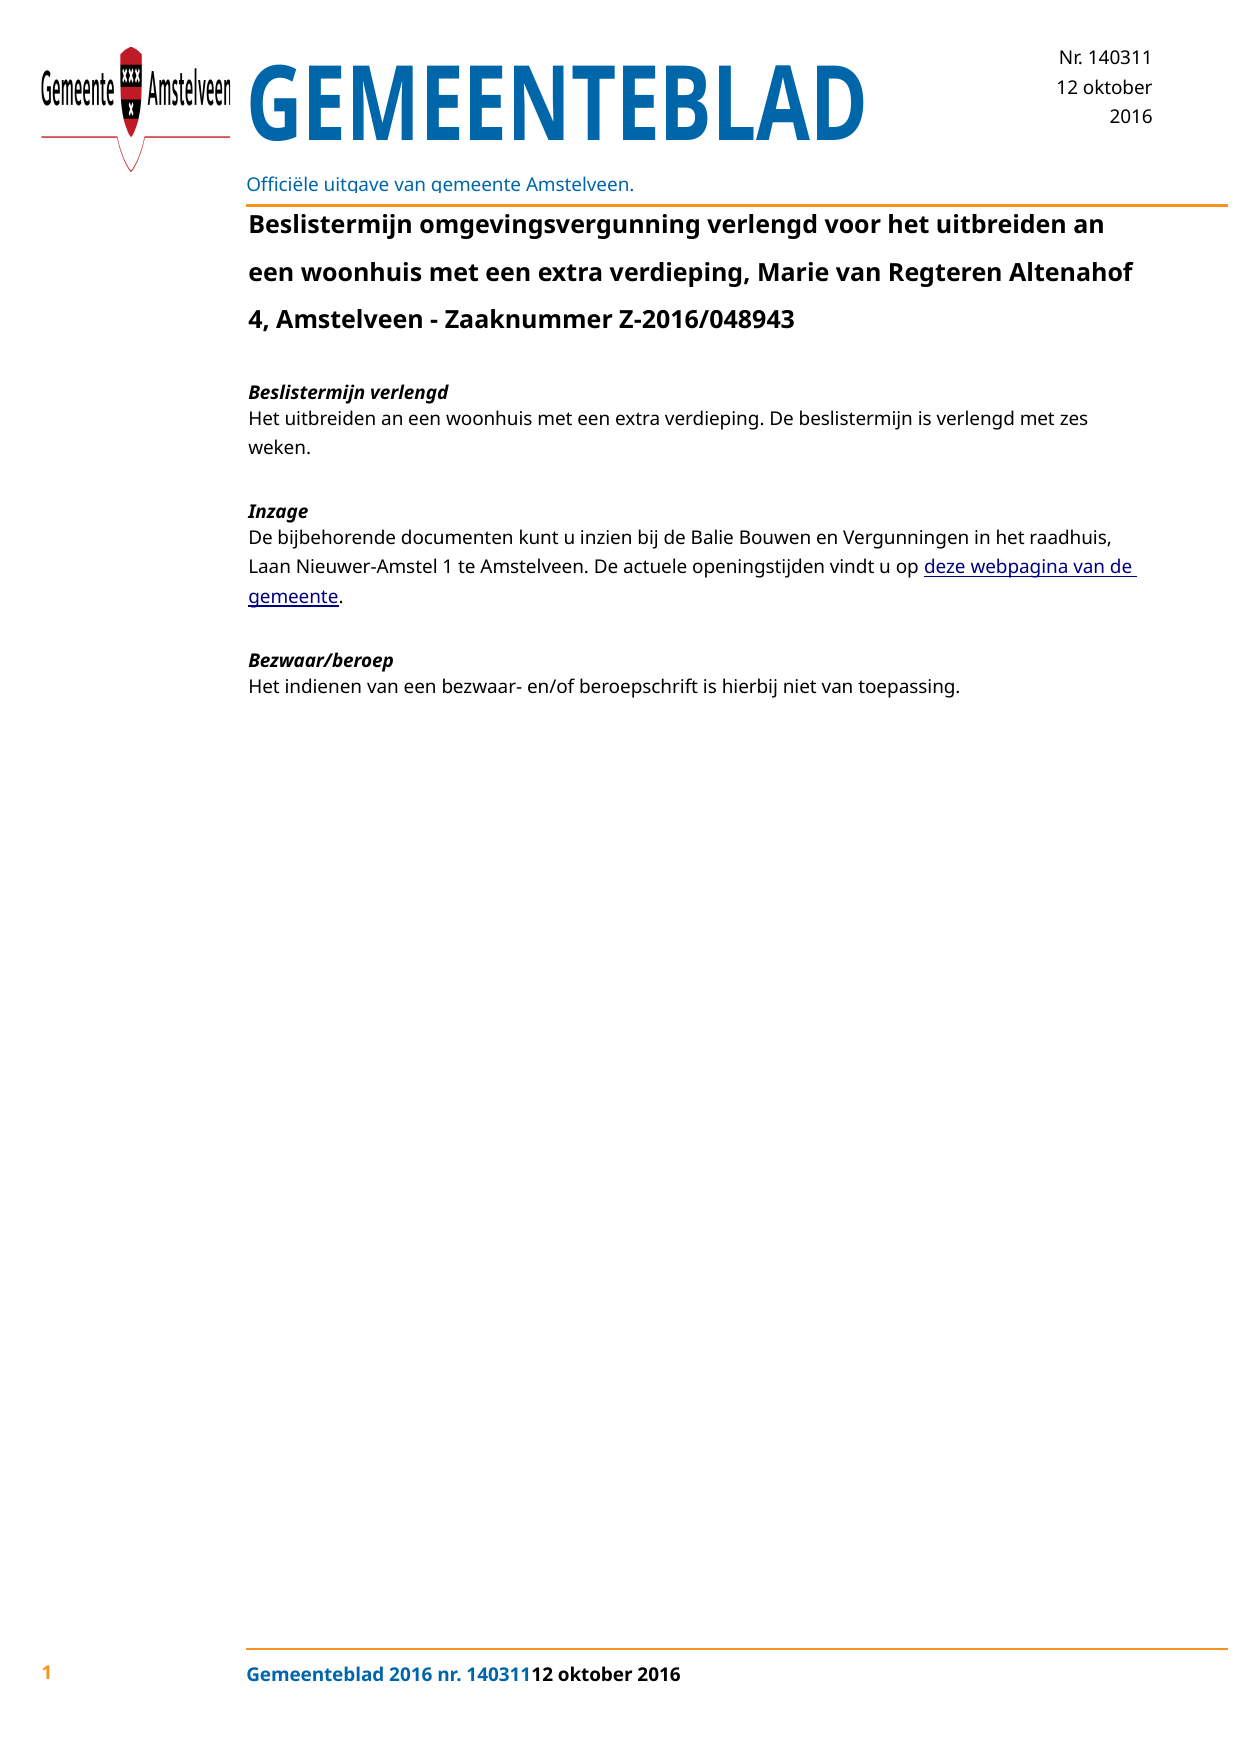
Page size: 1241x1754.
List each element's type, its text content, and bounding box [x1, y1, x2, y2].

text Het uitbreiden an een woonhuis met een extra verdieping. De beslistermijn is verlengd met zes weken. [248, 405, 1152, 460]
text De bijbehorende documenten kunt u inzien bij de Balie Bouwen en Vergunningen in het raadhuis, Laan Nieuwer-Amstel 1 te Amstelveen. De actuele openingstijden vindt u op deze webpagina van de gemeente. [248, 524, 1152, 609]
text Het indienen van een bezwaar- en/of beroepschrift is hierbij niet van toepassing. [248, 673, 1152, 699]
picture [41, 47, 231, 172]
text Beslistermijn verlengd [248, 379, 1152, 405]
text Beslistermijn omgevingsvergunning verlengd voor het uitbreiden an een woonhuis met een extra verdieping, Marie van Regteren Altenahof 4, Amstelveen - Zaaknummer Z-2016/048943 [248, 207, 1152, 336]
text Inzage [248, 498, 1152, 524]
text Bezwaar/beroep [248, 647, 1152, 673]
